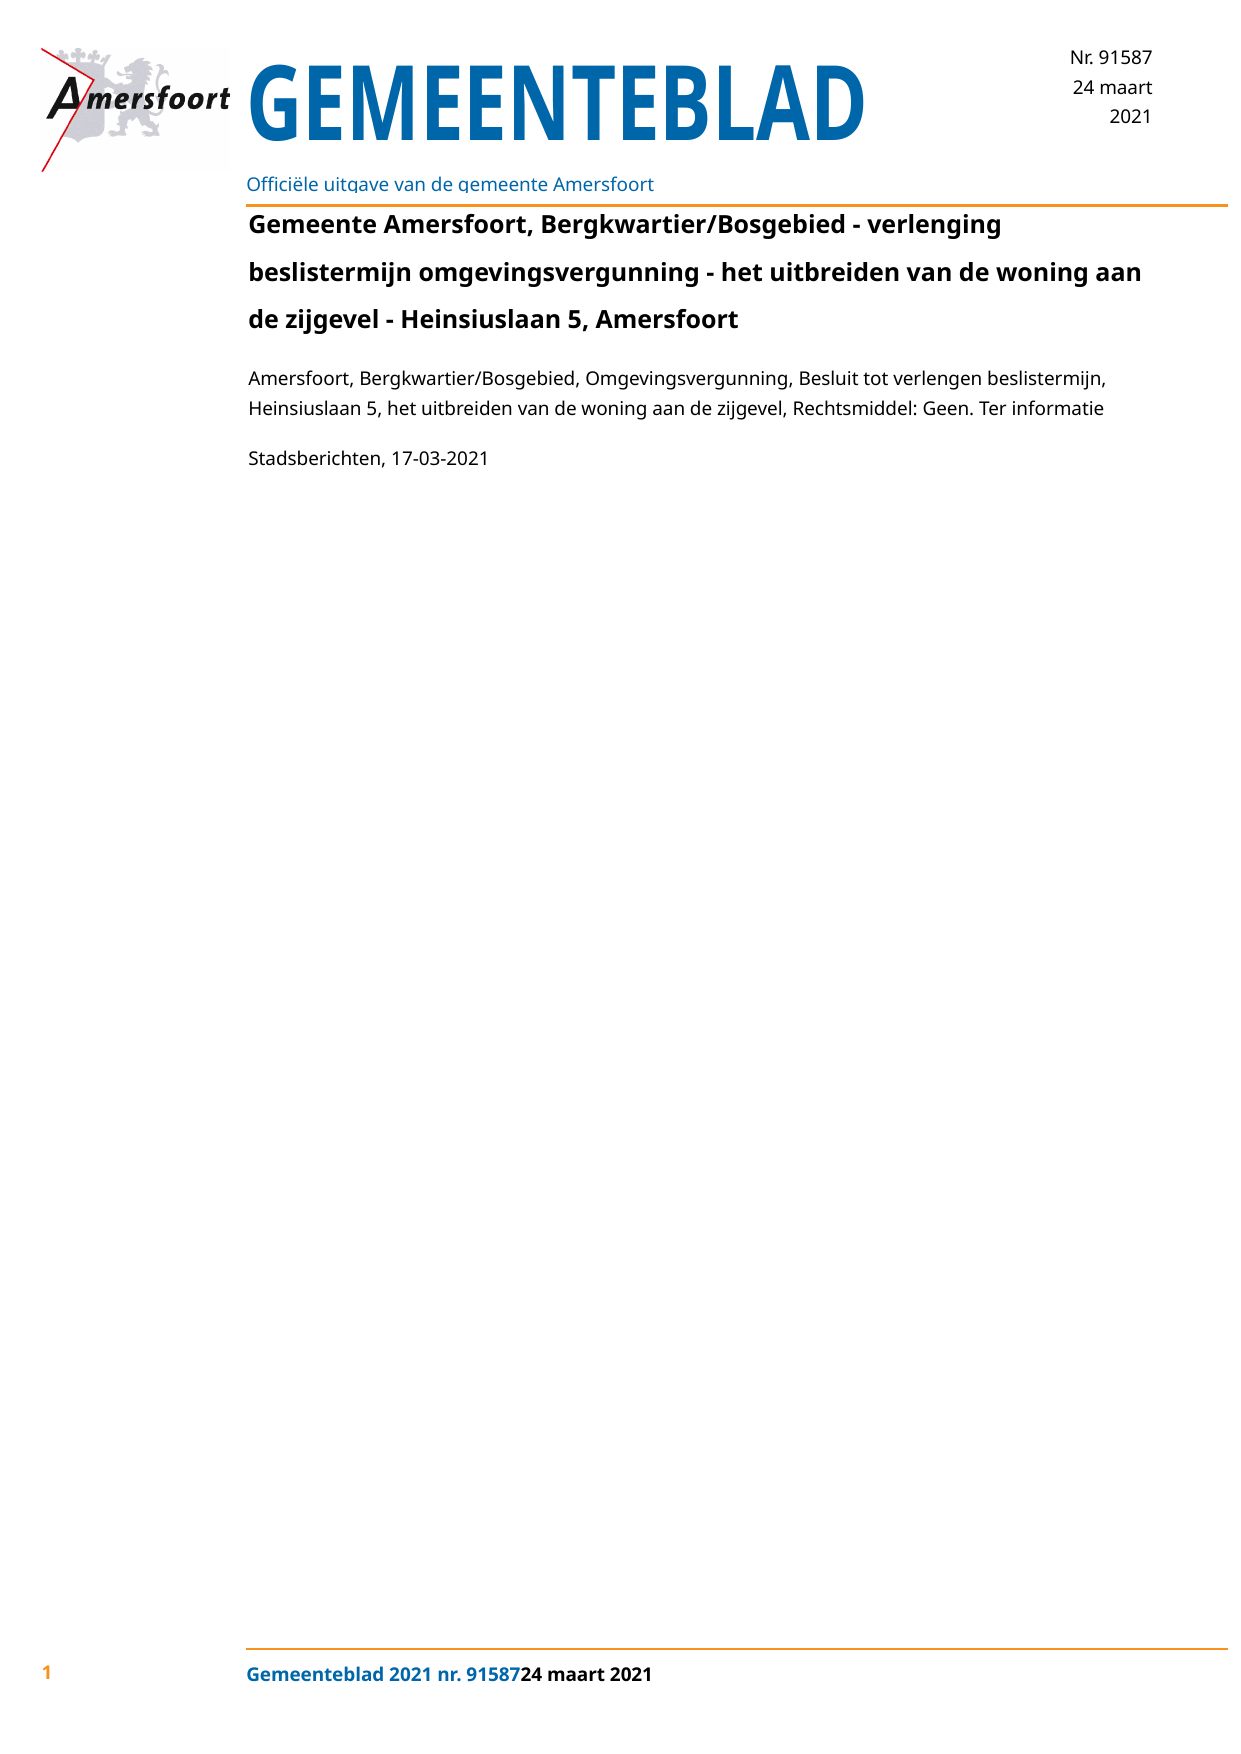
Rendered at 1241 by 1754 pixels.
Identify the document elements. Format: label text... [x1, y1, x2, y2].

picture [41, 47, 231, 172]
text Gemeente Amersfoort, Bergkwartier/Bosgebied - verlenging beslistermijn omgevingsvergunning - het uitbreiden van de woning aan de zijgevel - Heinsiuslaan 5, Amersfoort [248, 207, 1152, 336]
text Amersfoort, Bergkwartier/Bosgebied, Omgevingsvergunning, Besluit tot verlengen beslistermijn, Heinsiuslaan 5, het uitbreiden van de woning aan de zijgevel, Rechtsmiddel: Geen. Ter informatie [248, 366, 1152, 421]
text Stadsberichten, 17-03-2021 [248, 446, 1152, 471]
